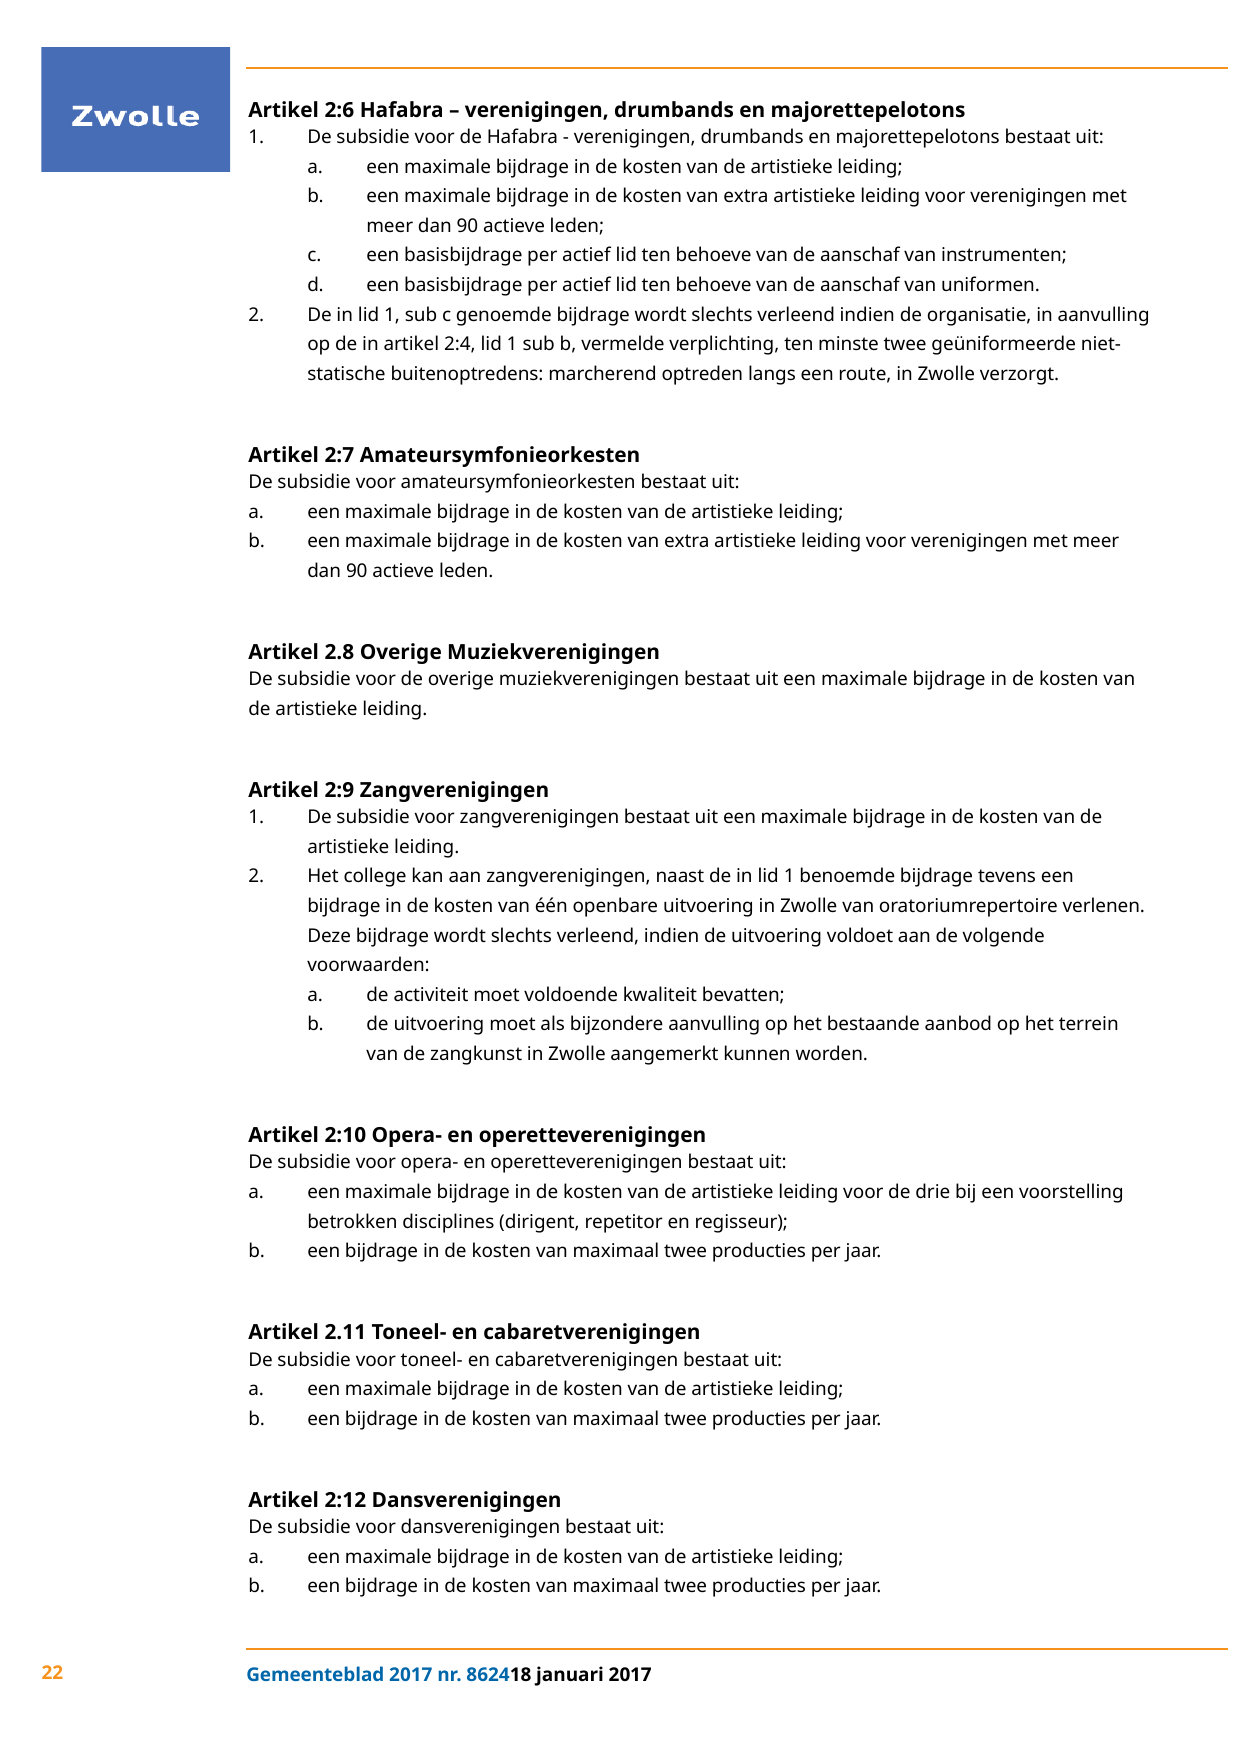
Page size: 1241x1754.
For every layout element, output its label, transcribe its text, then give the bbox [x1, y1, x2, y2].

text Artikel 2.11 Toneel- en cabaretverenigingen [248, 1317, 1152, 1346]
list een basisbijdrage per actief lid ten behoeve van de aanschaf van uniformen. [307, 271, 1152, 297]
picture [41, 47, 231, 172]
text De subsidie voor opera- en operetteverenigingen bestaat uit: [248, 1149, 1152, 1174]
text Artikel 2:9 Zangverenigingen [248, 775, 1152, 803]
text De subsidie voor amateursymfonieorkesten bestaat uit: [248, 468, 1152, 494]
text Artikel 2:7 Amateursymfonieorkesten [248, 440, 1152, 468]
list een maximale bijdrage in de kosten van de artistieke leiding; [248, 498, 1152, 524]
text De subsidie voor toneel- en cabaretverenigingen bestaat uit: [248, 1346, 1152, 1372]
text Artikel 2:6 Hafabra – verenigingen, drumbands en majorettepelotons [248, 95, 1152, 123]
list de uitvoering moet als bijzondere aanvulling op het bestaande aanbod op het terrein van de zangkunst in Zwolle aangemerkt kunnen worden. [307, 1011, 1152, 1066]
text Artikel 2:12 Dansverenigingen [248, 1485, 1152, 1513]
list een bijdrage in de kosten van maximaal twee producties per jaar. [248, 1573, 1152, 1598]
text Artikel 2.8 Overige Muziekverenigingen [248, 637, 1152, 666]
list een maximale bijdrage in de kosten van de artistieke leiding; [248, 1543, 1152, 1569]
list een maximale bijdrage in de kosten van de artistieke leiding; [248, 1375, 1152, 1401]
list De subsidie voor zangverenigingen bestaat uit een maximale bijdrage in de kosten van de artistieke leiding. [248, 803, 1152, 859]
text De subsidie voor dansverenigingen bestaat uit: [248, 1513, 1152, 1539]
list een bijdrage in de kosten van maximaal twee producties per jaar. [248, 1237, 1152, 1263]
list een maximale bijdrage in de kosten van de artistieke leiding; [307, 153, 1152, 178]
list De in lid 1, sub c genoemde bijdrage wordt slechts verleend indien de organisatie, in aanvulling op de in artikel 2:4, lid 1 sub b, vermelde verplichting, ten minste twee geüniformeerde niet-statische buitenoptredens: marcherend optreden langs een route, in Zwolle verzorgt. [248, 301, 1152, 386]
list een maximale bijdrage in de kosten van de artistieke leiding voor de drie bij een voorstelling betrokken disciplines (dirigent, repetitor en regisseur); [248, 1178, 1152, 1233]
list de activiteit moet voldoende kwaliteit bevatten; [307, 981, 1152, 1007]
list een maximale bijdrage in de kosten van extra artistieke leiding voor verenigingen met meer dan 90 actieve leden; [307, 182, 1152, 238]
list een bijdrage in de kosten van maximaal twee producties per jaar. [248, 1405, 1152, 1431]
list een maximale bijdrage in de kosten van extra artistieke leiding voor verenigingen met meer dan 90 actieve leden. [248, 527, 1152, 583]
text Artikel 2:10 Opera- en operetteverenigingen [248, 1120, 1152, 1149]
list Het college kan aan zangverenigingen, naast de in lid 1 benoemde bijdrage tevens een bijdrage in de kosten van één openbare uitvoering in Zwolle van oratoriumrepertoire verlenen. Deze bijdrage wordt slechts verleend, indien de uitvoering voldoet aan de volgende voorwaarden: [248, 863, 1152, 977]
list een basisbijdrage per actief lid ten behoeve van de aanschaf van instrumenten; [307, 242, 1152, 267]
text De subsidie voor de overige muziekverenigingen bestaat uit een maximale bijdrage in de kosten van de artistieke leiding. [248, 666, 1152, 721]
list De subsidie voor de Hafabra - verenigingen, drumbands en majorettepelotons bestaat uit: [248, 123, 1152, 149]
